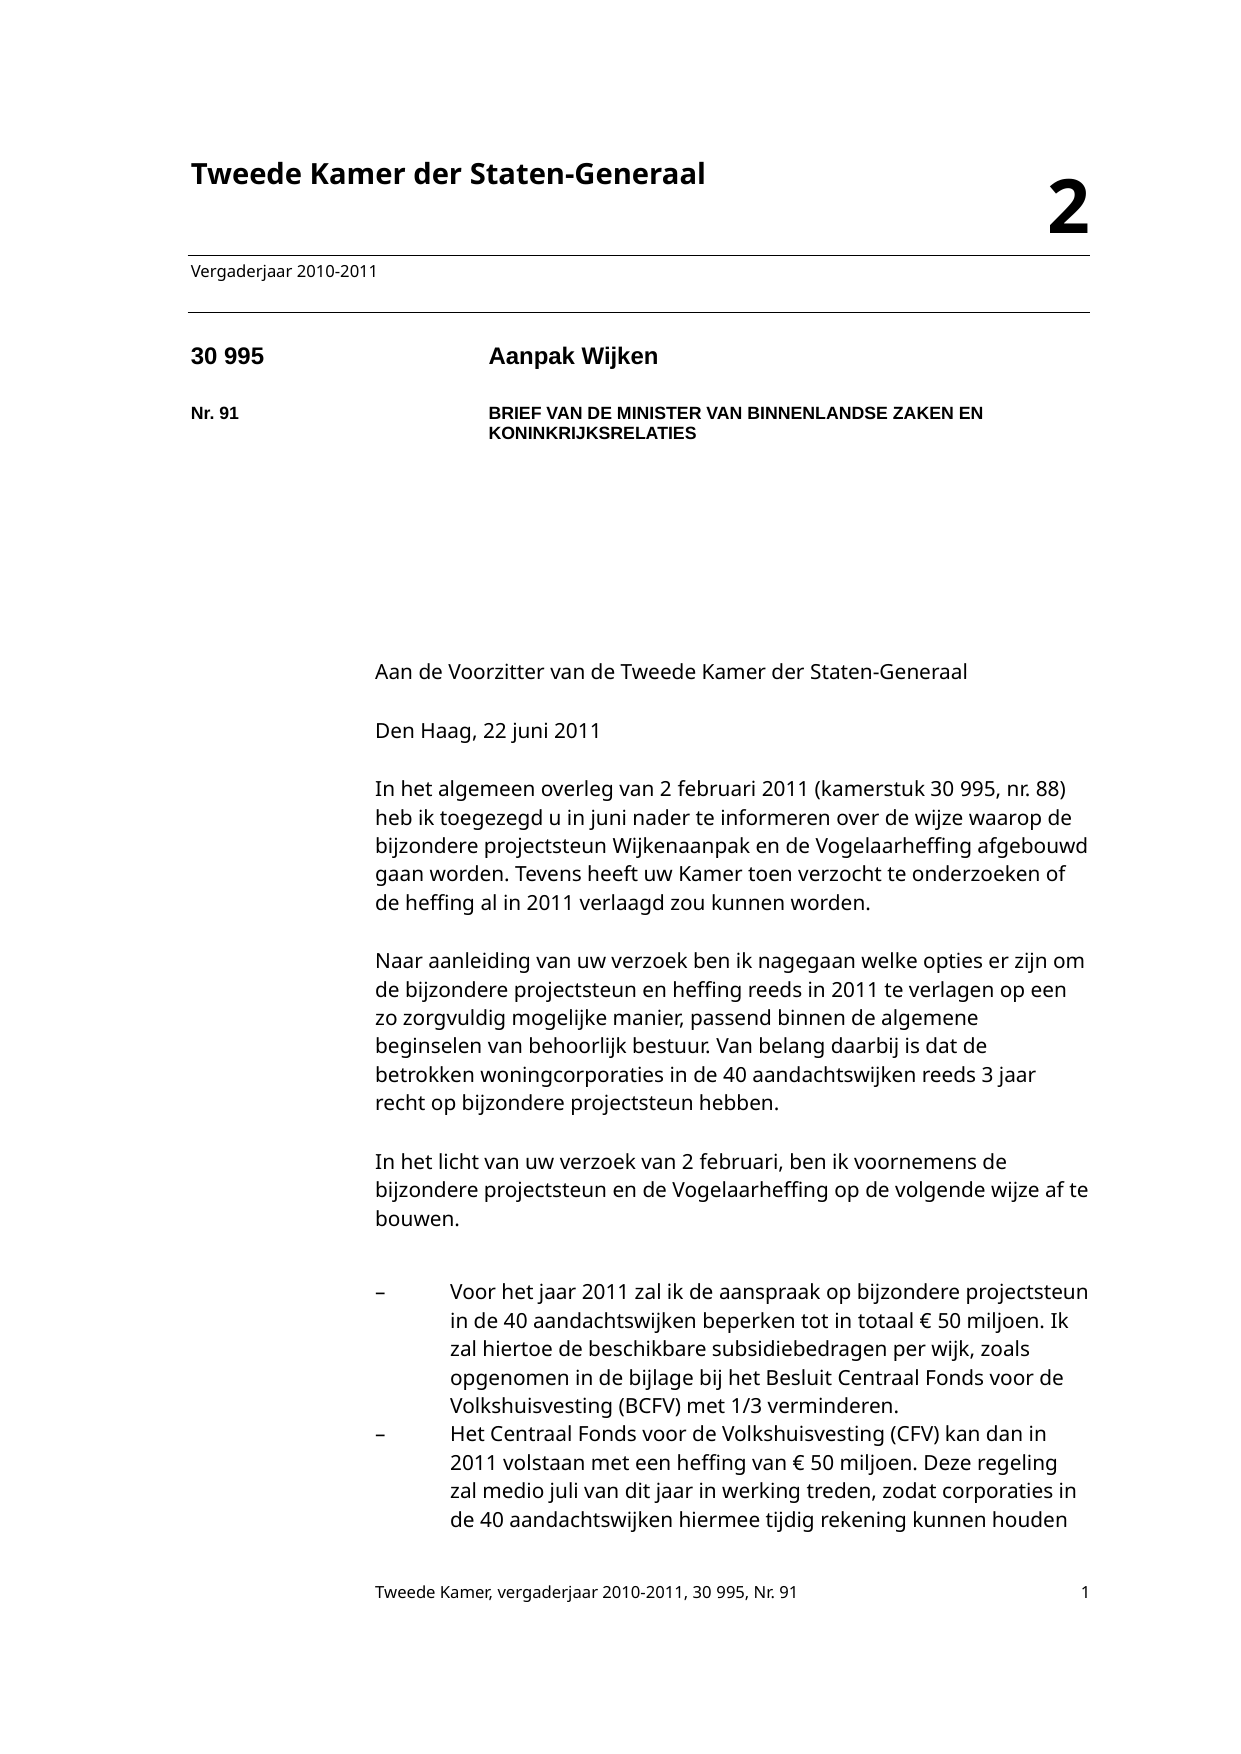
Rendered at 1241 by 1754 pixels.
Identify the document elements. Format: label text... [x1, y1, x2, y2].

table_header 2 [910, 150, 1090, 255]
text Aan de Voorzitter van de Tweede Kamer der Staten-Generaal [375, 657, 1090, 686]
table_cell [485, 256, 1090, 312]
text In het licht van uw verzoek van 2 februari, ben ik voornemens de bijzondere projectsteun en de Vogelaarheffing op de volgende wijze af te bouwen. [375, 1147, 1090, 1232]
table_cell BRIEF VAN DE MINISTER VAN BINNENLANDSE ZAKEN EN KONINKRIJKSRELATIES [485, 399, 1090, 539]
table_cell Nr. 91 [188, 399, 485, 539]
table_cell Aanpak Wijken [485, 339, 1090, 399]
text Naar aanleiding van uw verzoek ben ik nagegaan welke opties er zijn om de bijzondere projectsteun en heffing reeds in 2011 te verlagen op een zo zorgvuldig mogelijke manier, passend binnen de algemene beginselen van behoorlijk bestuur. Van belang daarbij is dat de betrokken woningcorporaties in de 40 aandachtswijken reeds 3 jaar recht op bijzondere projectsteun hebben. [375, 946, 1090, 1117]
text In het algemeen overleg van 2 februari 2011 (kamerstuk 30 995, nr. 88) heb ik toegezegd u in juni nader te informeren over de wijze waarop de bijzondere projectsteun Wijkenaanpak en de Vogelaarheffing afgebouwd gaan worden. Tevens heeft uw Kamer toen verzocht te onderzoeken of de heffing al in 2011 verlaagd zou kunnen worden. [375, 774, 1090, 916]
table_cell [188, 313, 485, 339]
table_cell 30 995 [188, 339, 485, 399]
list Voor het jaar 2011 zal ik de aanspraak op bijzondere projectsteun in de 40 aandachtswijken beperken tot in totaal € 50 miljoen. Ik zal hiertoe de beschikbare subsidiebedragen per wijk, zoals opgenomen in de bijlage bij het Besluit Centraal Fonds voor de Volkshuisvesting (BCFV) met 1/3 verminderen. [375, 1277, 1090, 1419]
list Het Centraal Fonds voor de Volkshuisvesting (CFV) kan dan in 2011 volstaan met een heffing van € 50 miljoen. Deze regeling zal medio juli van dit jaar in werking treden, zodat corporaties in de 40 aandachtswijken hiermee tijdig rekening kunnen houden [375, 1419, 1090, 1533]
text Den Haag, 22 juni 2011 [375, 716, 1090, 744]
table_cell Vergaderjaar 2010-2011 [188, 256, 485, 312]
table_cell [485, 313, 1090, 339]
table_header Tweede Kamer der Staten-Generaal [188, 150, 909, 255]
